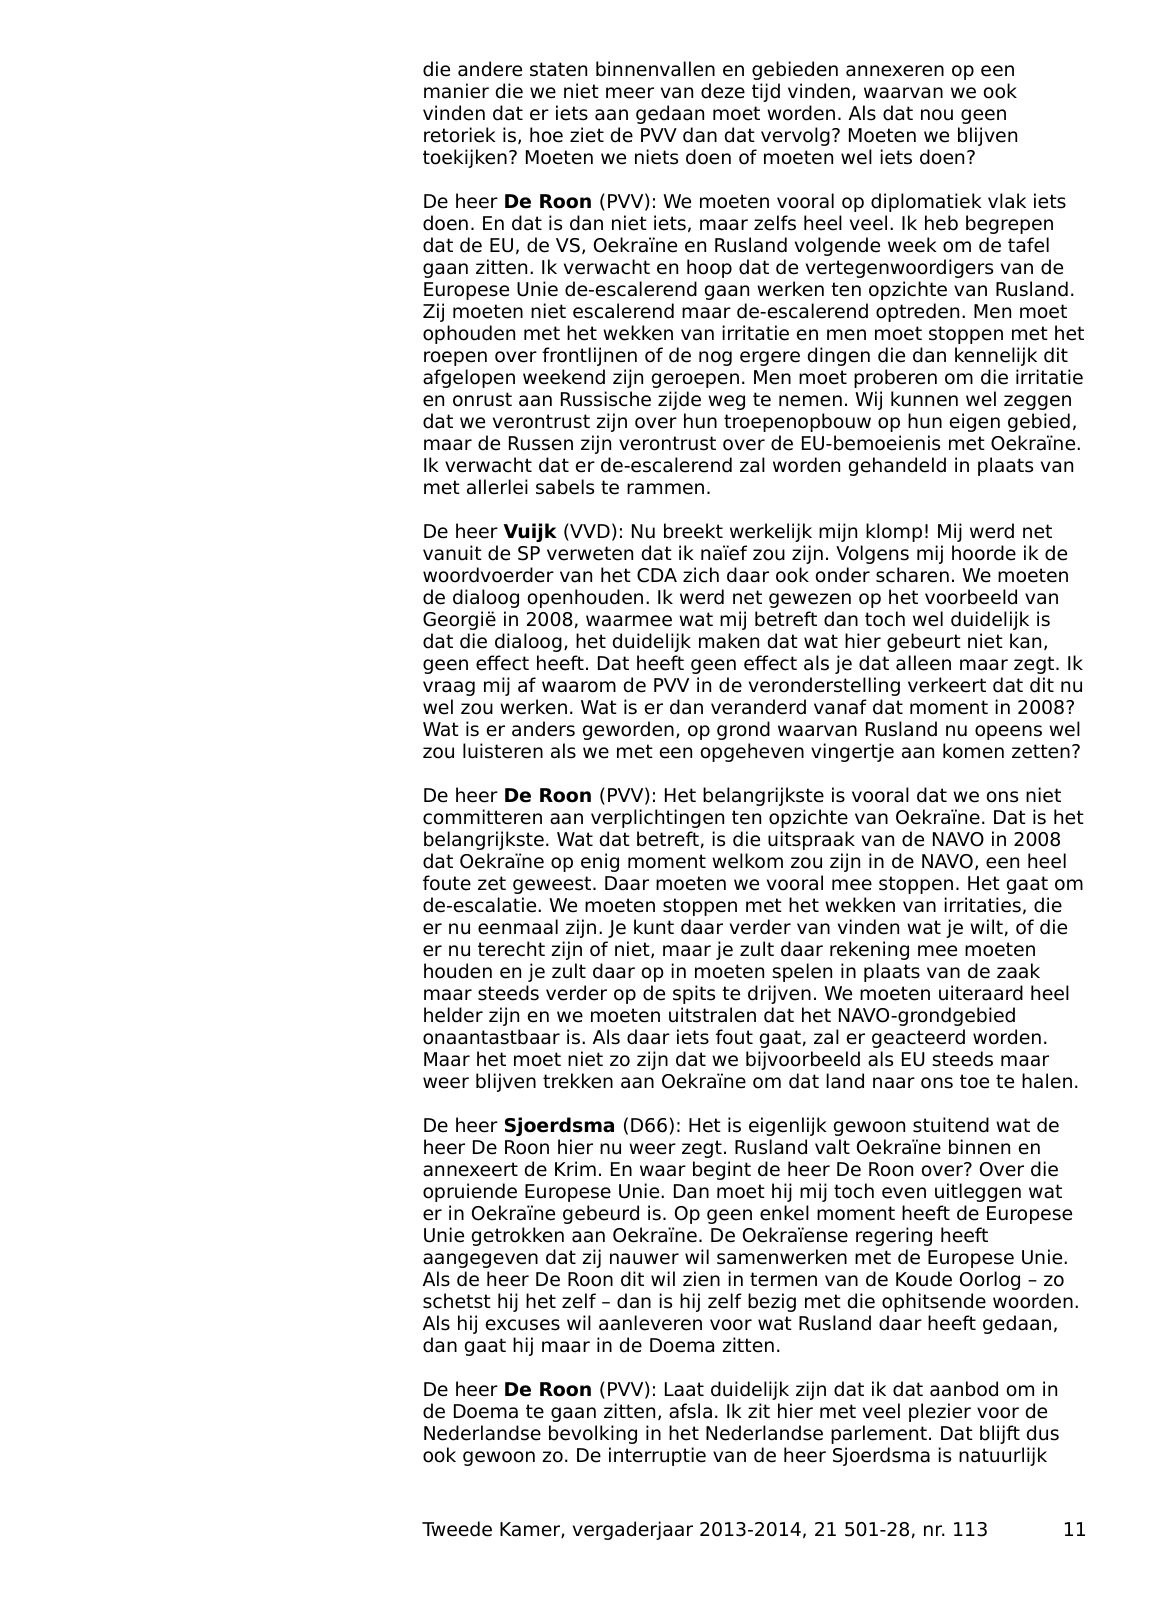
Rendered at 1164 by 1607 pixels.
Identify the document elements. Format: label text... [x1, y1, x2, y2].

text De heer De Roon (PVV): We moeten vooral op diplomatiek vlak iets doen. En dat is dan niet iets, maar zelfs heel veel. Ik heb begrepen dat de EU, de VS, Oekraïne en Rusland volgende week om de tafel gaan zitten. Ik verwacht en hoop dat de vertegenwoordigers van de Europese Unie de-escalerend gaan werken ten opzichte van Rusland. Zij moeten niet escalerend maar de-escalerend optreden. Men moet ophouden met het wekken van irritatie en men moet stoppen met het roepen over frontlijnen of de nog ergere dingen die dan kennelijk dit afgelopen weekend zijn geroepen. Men moet proberen om die irritatie en onrust aan Russische zijde weg te nemen. Wij kunnen wel zeggen dat we verontrust zijn over hun troepenopbouw op hun eigen gebied, maar de Russen zijn verontrust over de EU-bemoeienis met Oekraïne. Ik verwacht dat er de-escalerend zal worden gehandeld in plaats van met allerlei sabels te rammen. [422, 191, 1087, 499]
text die andere staten binnenvallen en gebieden annexeren op een manier die we niet meer van deze tijd vinden, waarvan we ook vinden dat er iets aan gedaan moet worden. Als dat nou geen retoriek is, hoe ziet de PVV dan dat vervolg? Moeten we blijven toekijken? Moeten we niets doen of moeten wel iets doen? [422, 59, 1087, 169]
text De heer De Roon (PVV): Het belangrijkste is vooral dat we ons niet committeren aan verplichtingen ten opzichte van Oekraïne. Dat is het belangrijkste. Wat dat betreft, is die uitspraak van de NAVO in 2008 dat Oekraïne op enig moment welkom zou zijn in de NAVO, een heel foute zet geweest. Daar moeten we vooral mee stoppen. Het gaat om de-escalatie. We moeten stoppen met het wekken van irritaties, die er nu eenmaal zijn. Je kunt daar verder van vinden wat je wilt, of die er nu terecht zijn of niet, maar je zult daar rekening mee moeten houden en je zult daar op in moeten spelen in plaats van de zaak maar steeds verder op de spits te drijven. We moeten uiteraard heel helder zijn en we moeten uitstralen dat het NAVO-grondgebied onaantastbaar is. Als daar iets fout gaat, zal er geacteerd worden. Maar het moet niet zo zijn dat we bijvoorbeeld als EU steeds maar weer blijven trekken aan Oekraïne om dat land naar ons toe te halen. [422, 785, 1087, 1093]
text De heer De Roon (PVV): Laat duidelijk zijn dat ik dat aanbod om in de Doema te gaan zitten, afsla. Ik zit hier met veel plezier voor de Nederlandse bevolking in het Nederlandse parlement. Dat blijft dus ook gewoon zo. De interruptie van de heer Sjoerdsma is natuurlijk [422, 1379, 1087, 1467]
text De heer Vuijk (VVD): Nu breekt werkelijk mijn klomp! Mij werd net vanuit de SP verweten dat ik naïef zou zijn. Volgens mij hoorde ik de woordvoerder van het CDA zich daar ook onder scharen. We moeten de dialoog openhouden. Ik werd net gewezen op het voorbeeld van Georgië in 2008, waarmee wat mij betreft dan toch wel duidelijk is dat die dialoog, het duidelijk maken dat wat hier gebeurt niet kan, geen effect heeft. Dat heeft geen effect als je dat alleen maar zegt. Ik vraag mij af waarom de PVV in de veronderstelling verkeert dat dit nu wel zou werken. Wat is er dan veranderd vanaf dat moment in 2008? Wat is er anders geworden, op grond waarvan Rusland nu opeens wel zou luisteren als we met een opgeheven vingertje aan komen zetten? [422, 521, 1087, 763]
text De heer Sjoerdsma (D66): Het is eigenlijk gewoon stuitend wat de heer De Roon hier nu weer zegt. Rusland valt Oekraïne binnen en annexeert de Krim. En waar begint de heer De Roon over? Over die opruiende Europese Unie. Dan moet hij mij toch even uitleggen wat er in Oekraïne gebeurd is. Op geen enkel moment heeft de Europese Unie getrokken aan Oekraïne. De Oekraïense regering heeft aangegeven dat zij nauwer wil samenwerken met de Europese Unie. Als de heer De Roon dit wil zien in termen van de Koude Oorlog – zo schetst hij het zelf – dan is hij zelf bezig met die ophitsende woorden. Als hij excuses wil aanleveren voor wat Rusland daar heeft gedaan, dan gaat hij maar in de Doema zitten. [422, 1115, 1087, 1357]
